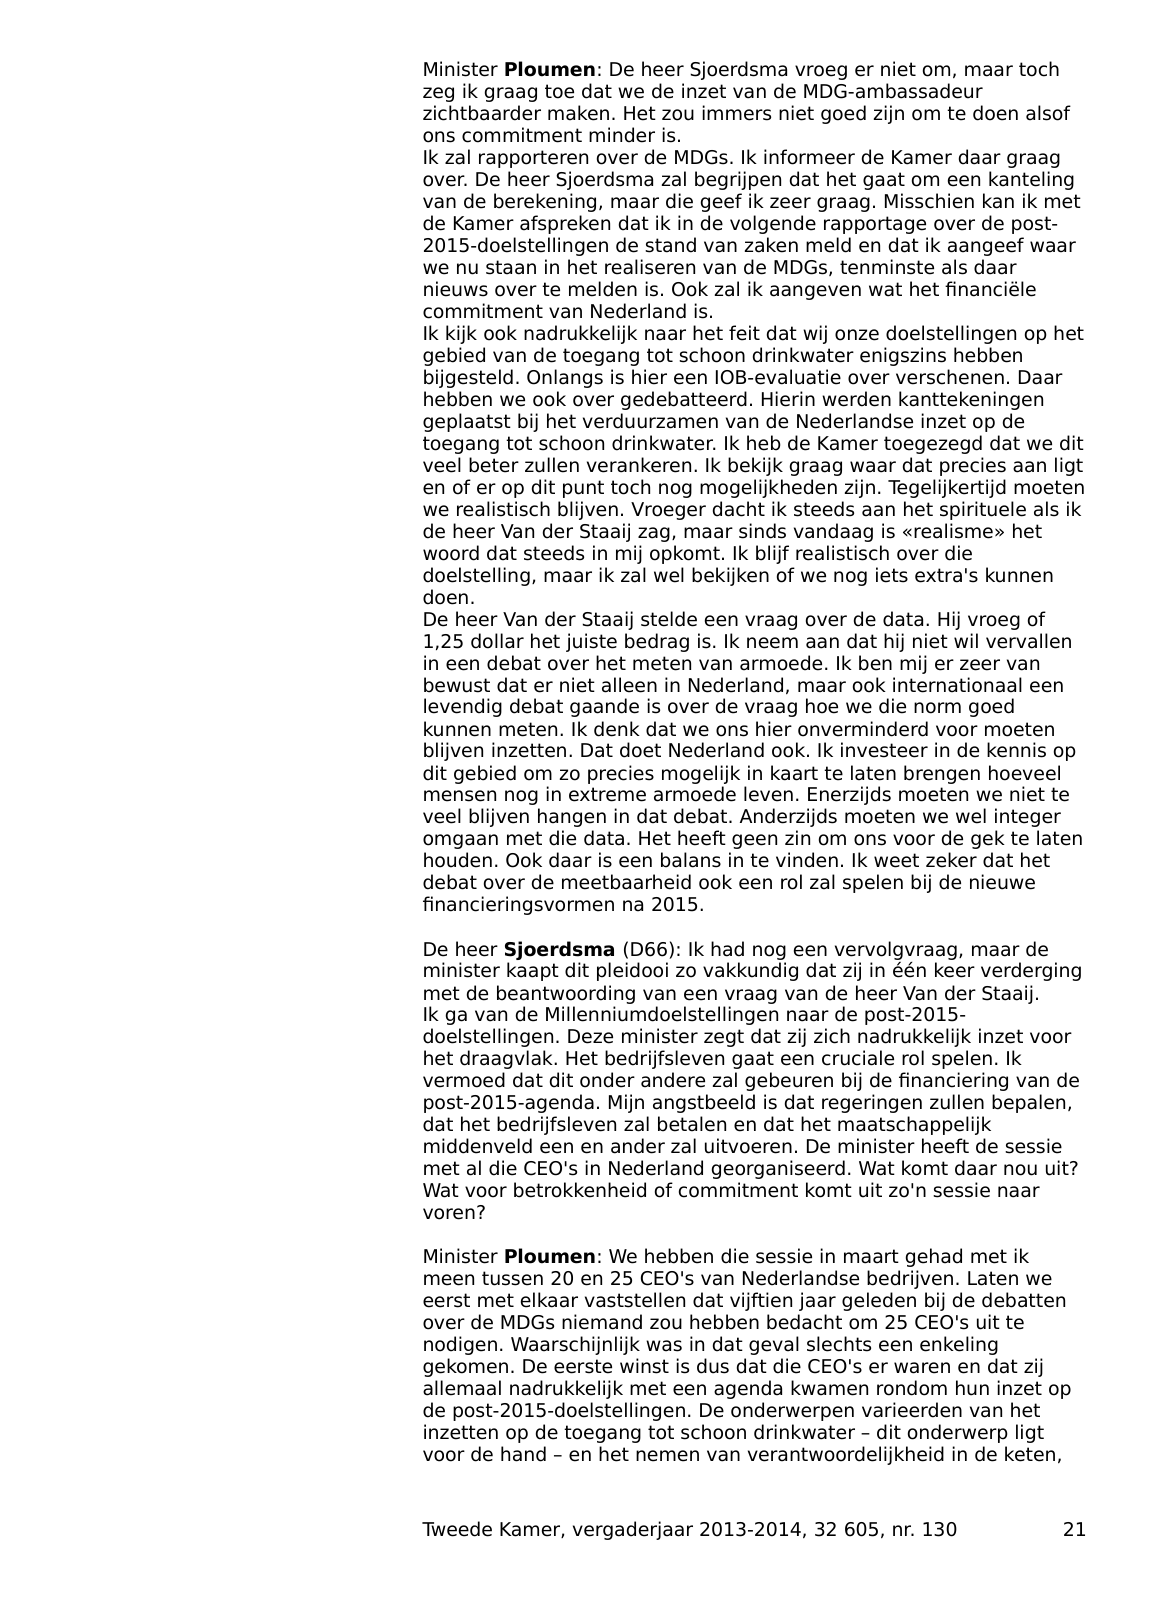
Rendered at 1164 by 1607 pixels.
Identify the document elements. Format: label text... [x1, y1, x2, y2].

text Minister Ploumen: We hebben die sessie in maart gehad met ik meen tussen 20 en 25 CEO's van Nederlandse bedrijven. Laten we eerst met elkaar vaststellen dat vijftien jaar geleden bij de debatten over de MDGs niemand zou hebben bedacht om 25 CEO's uit te nodigen. Waarschijnlijk was in dat geval slechts een enkeling gekomen. De eerste winst is dus dat die CEO's er waren en dat zij allemaal nadrukkelijk met een agenda kwamen rondom hun inzet op de post-2015-doelstellingen. De onderwerpen varieerden van het inzetten op de toegang tot schoon drinkwater – dit onderwerp ligt voor de hand – en het nemen van verantwoordelijkheid in de keten, [422, 1246, 1087, 1466]
text Ik kijk ook nadrukkelijk naar het feit dat wij onze doelstellingen op het gebied van de toegang tot schoon drinkwater enigszins hebben bijgesteld. Onlangs is hier een IOB-evaluatie over verschenen. Daar hebben we ook over gedebatteerd. Hierin werden kanttekeningen geplaatst bij het verduurzamen van de Nederlandse inzet op de toegang tot schoon drinkwater. Ik heb de Kamer toegezegd dat we dit veel beter zullen verankeren. Ik bekijk graag waar dat precies aan ligt en of er op dit punt toch nog mogelijkheden zijn. Tegelijkertijd moeten we realistisch blijven. Vroeger dacht ik steeds aan het spirituele als ik de heer Van der Staaij zag, maar sinds vandaag is «realisme» het woord dat steeds in mij opkomt. Ik blijf realistisch over die doelstelling, maar ik zal wel bekijken of we nog iets extra's kunnen doen. [422, 323, 1087, 608]
text Minister Ploumen: De heer Sjoerdsma vroeg er niet om, maar toch zeg ik graag toe dat we de inzet van de MDG-ambassadeur zichtbaarder maken. Het zou immers niet goed zijn om te doen alsof ons commitment minder is. [422, 59, 1087, 147]
text Ik ga van de Millenniumdoelstellingen naar de post-2015-doelstellingen. Deze minister zegt dat zij zich nadrukkelijk inzet voor het draagvlak. Het bedrijfsleven gaat een cruciale rol spelen. Ik vermoed dat dit onder andere zal gebeuren bij de financiering van de post-2015-agenda. Mijn angstbeeld is dat regeringen zullen bepalen, dat het bedrijfsleven zal betalen en dat het maatschappelijk middenveld een en ander zal uitvoeren. De minister heeft de sessie met al die CEO's in Nederland georganiseerd. Wat komt daar nou uit? Wat voor betrokkenheid of commitment komt uit zo'n sessie naar voren? [422, 1004, 1087, 1224]
text Ik zal rapporteren over de MDGs. Ik informeer de Kamer daar graag over. De heer Sjoerdsma zal begrijpen dat het gaat om een kanteling van de berekening, maar die geef ik zeer graag. Misschien kan ik met de Kamer afspreken dat ik in de volgende rapportage over de post-2015-doelstellingen de stand van zaken meld en dat ik aangeef waar we nu staan in het realiseren van de MDGs, tenminste als daar nieuws over te melden is. Ook zal ik aangeven wat het financiële commitment van Nederland is. [422, 147, 1087, 323]
text De heer Van der Staaij stelde een vraag over de data. Hij vroeg of 1,25 dollar het juiste bedrag is. Ik neem aan dat hij niet wil vervallen in een debat over het meten van armoede. Ik ben mij er zeer van bewust dat er niet alleen in Nederland, maar ook internationaal een levendig debat gaande is over de vraag hoe we die norm goed kunnen meten. Ik denk dat we ons hier onverminderd voor moeten blijven inzetten. Dat doet Nederland ook. Ik investeer in de kennis op dit gebied om zo precies mogelijk in kaart te laten brengen hoeveel mensen nog in extreme armoede leven. Enerzijds moeten we niet te veel blijven hangen in dat debat. Anderzijds moeten we wel integer omgaan met die data. Het heeft geen zin om ons voor de gek te laten houden. Ook daar is een balans in te vinden. Ik weet zeker dat het debat over de meetbaarheid ook een rol zal spelen bij de nieuwe financieringsvormen na 2015. [422, 608, 1087, 916]
text De heer Sjoerdsma (D66): Ik had nog een vervolgvraag, maar de minister kaapt dit pleidooi zo vakkundig dat zij in één keer verderging met de beantwoording van een vraag van de heer Van der Staaij. [422, 938, 1087, 1004]
